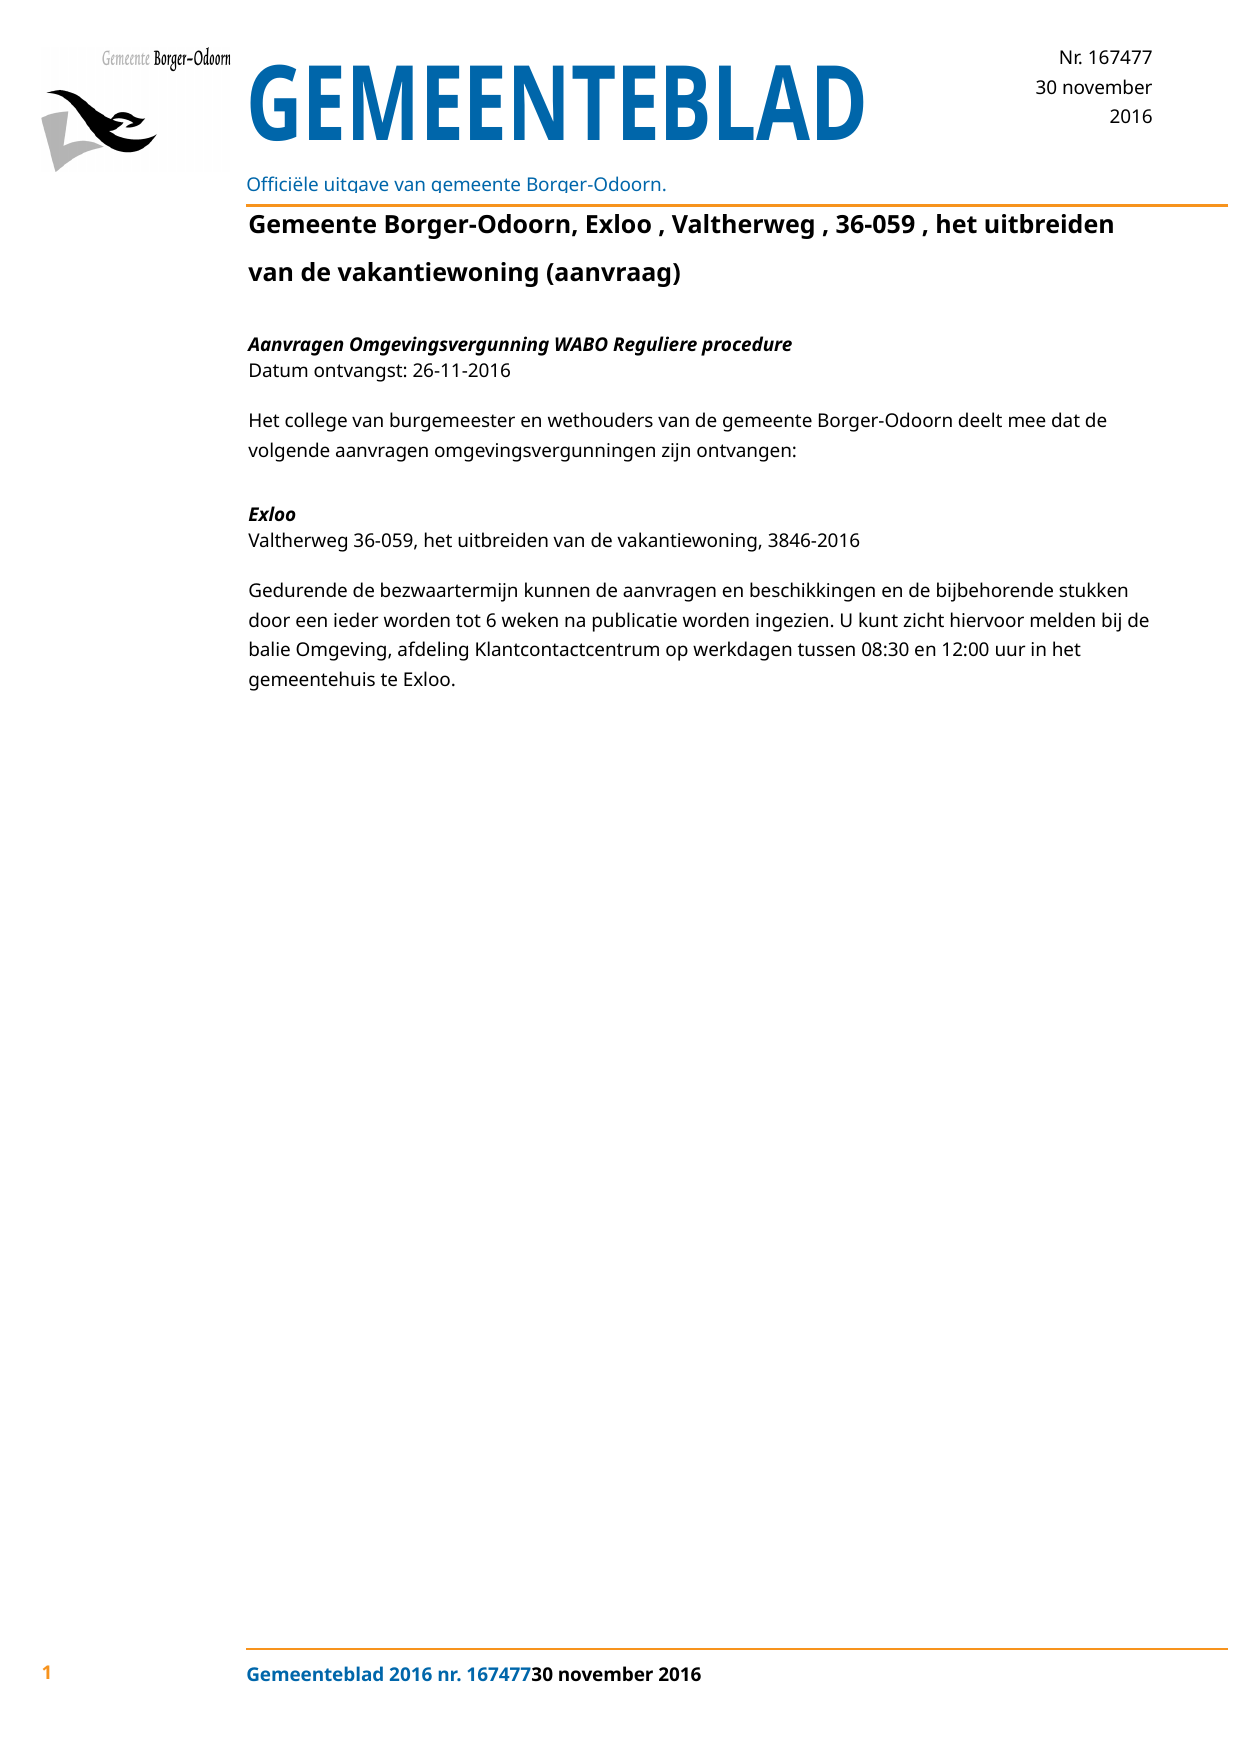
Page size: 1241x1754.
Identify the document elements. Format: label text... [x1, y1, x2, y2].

text Valtherweg 36-059, het uitbreiden van de vakantiewoning, 3846-2016 [248, 527, 1152, 553]
text Exloo [248, 501, 1152, 527]
picture [41, 47, 231, 172]
text Aanvragen Omgevingsvergunning WABO Reguliere procedure [248, 331, 1152, 357]
text Het college van burgemeester en wethouders van de gemeente Borger-Odoorn deelt mee dat de volgende aanvragen omgevingsvergunningen zijn ontvangen: [248, 408, 1152, 463]
text Gemeente Borger-Odoorn, Exloo , Valtherweg , 36-059 , het uitbreiden van de vakantiewoning (aanvraag) [248, 207, 1152, 288]
text Gedurende de bezwaartermijn kunnen de aanvragen en beschikkingen en de bijbehorende stukken door een ieder worden tot 6 weken na publicatie worden ingezien. U kunt zicht hiervoor melden bij de balie Omgeving, afdeling Klantcontactcentrum op werkdagen tussen 08:30 en 12:00 uur in het gemeentehuis te Exloo. [248, 577, 1152, 692]
text Datum ontvangst: 26-11-2016 [248, 357, 1152, 383]
